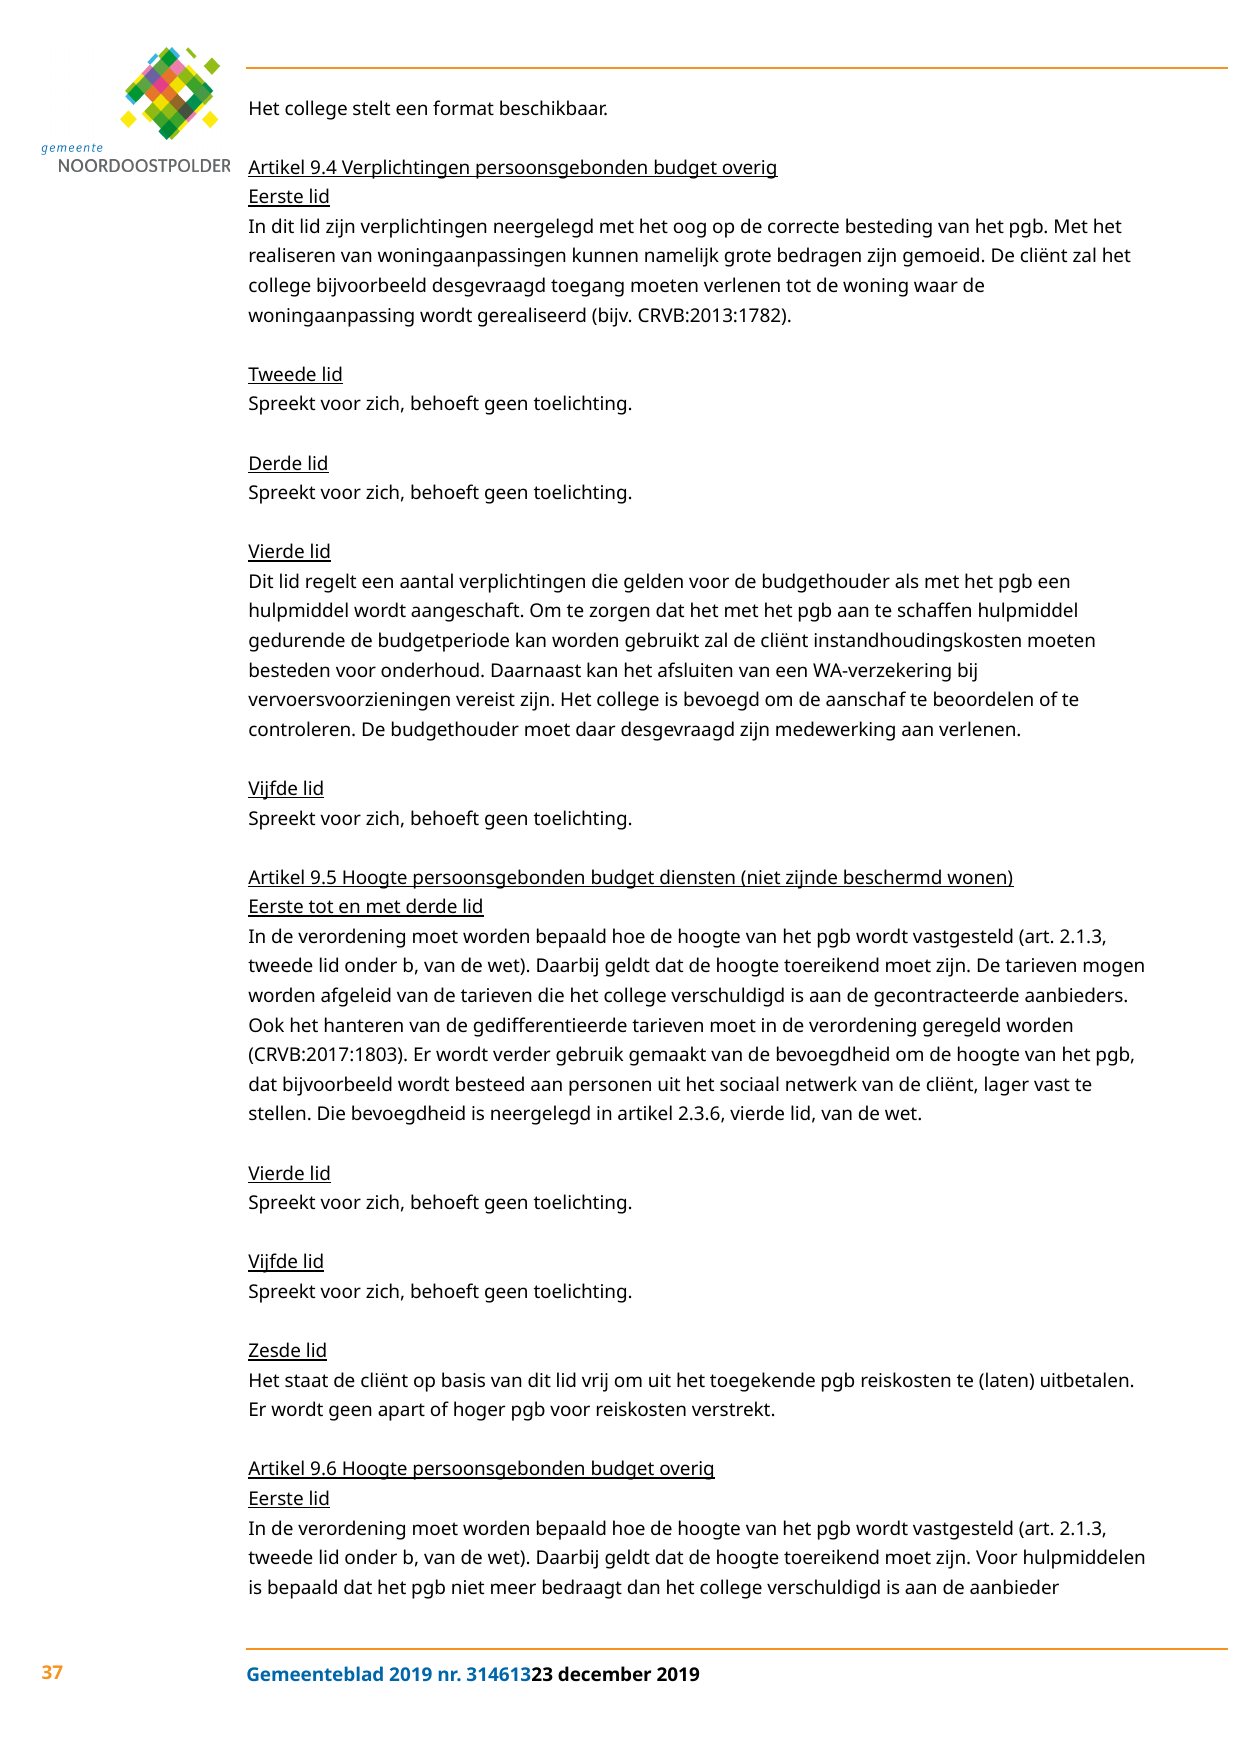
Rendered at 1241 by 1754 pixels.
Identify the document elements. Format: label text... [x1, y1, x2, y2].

text Spreekt voor zich, behoeft geen toelichting. [248, 479, 1152, 505]
text Het college stelt een format beschikbaar. [248, 95, 1152, 121]
text Spreekt voor zich, behoeft geen toelichting. [248, 1278, 1152, 1304]
text Het staat de cliënt op basis van dit lid vrij om uit het toegekende pgb reiskosten te (laten) uitbetalen. Er wordt geen apart of hoger pgb voor reiskosten verstrekt. [248, 1367, 1152, 1422]
text Artikel 9.4 Verplichtingen persoonsgebonden budget overig [248, 154, 1152, 180]
text Eerste tot en met derde lid [248, 893, 1152, 919]
text In de verordening moet worden bepaald hoe de hoogte van het pgb wordt vastgesteld (art. 2.1.3, tweede lid onder b, van de wet). Daarbij geldt dat de hoogte toereikend moet zijn. Voor hulpmiddelen is bepaald dat het pgb niet meer bedraagt dan het college verschuldigd is aan de aanbieder [248, 1515, 1152, 1600]
text Artikel 9.5 Hoogte persoonsgebonden budget diensten (niet zijnde beschermd wonen) [248, 864, 1152, 890]
text In de verordening moet worden bepaald hoe de hoogte van het pgb wordt vastgesteld (art. 2.1.3, tweede lid onder b, van de wet). Daarbij geldt dat de hoogte toereikend moet zijn. De tarieven mogen worden afgeleid van de tarieven die het college verschuldigd is aan de gecontracteerde aanbieders. Ook het hanteren van de gedifferentieerde tarieven moet in de verordening geregeld worden (CRVB:2017:1803). Er wordt verder gebruik gemaakt van de bevoegdheid om de hoogte van het pgb, dat bijvoorbeeld wordt besteed aan personen uit het sociaal netwerk van de cliënt, lager vast te stellen. Die bevoegdheid is neergelegd in artikel 2.3.6, vierde lid, van de wet. [248, 923, 1152, 1126]
picture [41, 47, 231, 172]
text Eerste lid [248, 183, 1152, 209]
text Vierde lid [248, 538, 1152, 564]
text Spreekt voor zich, behoeft geen toelichting. [248, 1189, 1152, 1215]
text Derde lid [248, 450, 1152, 476]
text Vijfde lid [248, 775, 1152, 801]
text Vierde lid [248, 1160, 1152, 1186]
text Dit lid regelt een aantal verplichtingen die gelden voor de budgethouder als met het pgb een hulpmiddel wordt aangeschaft. Om te zorgen dat het met het pgb aan te schaffen hulpmiddel gedurende de budgetperiode kan worden gebruikt zal de cliënt instandhoudingskosten moeten besteden voor onderhoud. Daarnaast kan het afsluiten van een WA-verzekering bij vervoersvoorzieningen vereist zijn. Het college is bevoegd om de aanschaf te beoordelen of te controleren. De budgethouder moet daar desgevraagd zijn medewerking aan verlenen. [248, 568, 1152, 742]
text Eerste lid [248, 1485, 1152, 1511]
text Spreekt voor zich, behoeft geen toelichting. [248, 805, 1152, 831]
text Tweede lid [248, 361, 1152, 387]
text Artikel 9.6 Hoogte persoonsgebonden budget overig [248, 1456, 1152, 1481]
text In dit lid zijn verplichtingen neergelegd met het oog op de correcte besteding van het pgb. Met het realiseren van woningaanpassingen kunnen namelijk grote bedragen zijn gemoeid. De cliënt zal het college bijvoorbeeld desgevraagd toegang moeten verlenen tot de woning waar de woningaanpassing wordt gerealiseerd (bijv. CRVB:2013:1782). [248, 213, 1152, 328]
text Spreekt voor zich, behoeft geen toelichting. [248, 391, 1152, 416]
text Zesde lid [248, 1337, 1152, 1363]
text Vijfde lid [248, 1248, 1152, 1274]
